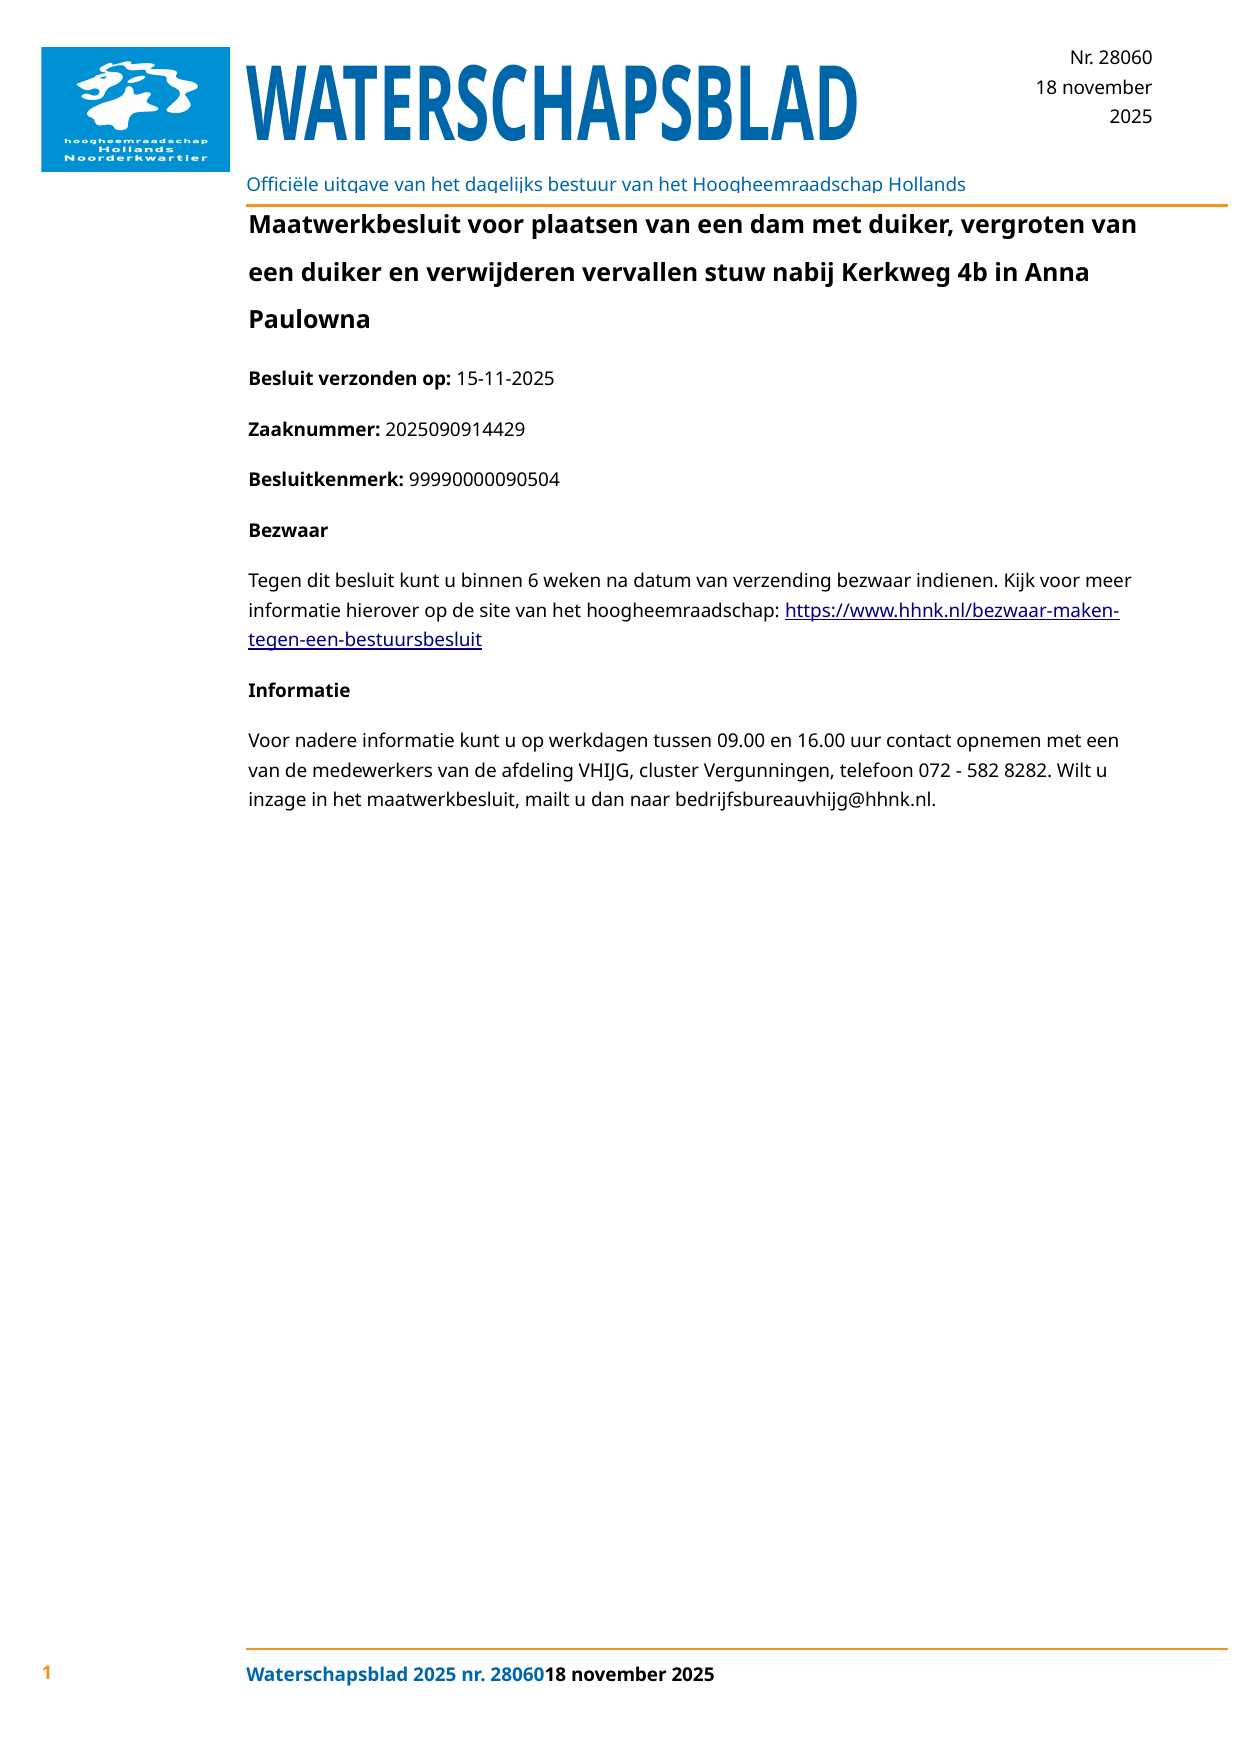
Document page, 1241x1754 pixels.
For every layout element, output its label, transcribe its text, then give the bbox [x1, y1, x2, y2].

text Informatie [248, 677, 1152, 702]
picture [88, 87, 157, 130]
text Besluitkenmerk: 99990000090504 [248, 466, 1152, 492]
text Tegen dit besluit kunt u binnen 6 weken na datum van verzending bezwaar indienen. Kijk voor meer informatie hierover op de site van het hoogheemraadschap: https://www.hhnk.nl/bezwaar-maken-tegen-een-bestuursbesluit [248, 567, 1152, 652]
text Besluit verzonden op: 15-11-2025 [248, 366, 1152, 391]
picture [118, 62, 197, 112]
picture [129, 76, 144, 82]
text Zaaknummer: 2025090914429 [248, 416, 1152, 442]
text Bezwaar [248, 517, 1152, 542]
picture [78, 64, 122, 99]
text Voor nadere informatie kunt u op werkdagen tussen 09.00 en 16.00 uur contact opnemen met een van de medewerkers van de afdeling VHIJG, cluster Vergunningen, telefoon 072 - 582 8282. Wilt u inzage in het maatwerkbesluit, mailt u dan naar bedrijfsbureauvhijg@hhnk.nl. [248, 727, 1152, 812]
text Maatwerkbesluit voor plaatsen van een dam met duiker, vergroten van een duiker en verwijderen vervallen stuw nabij Kerkweg 4b in Anna Paulowna [248, 207, 1152, 336]
